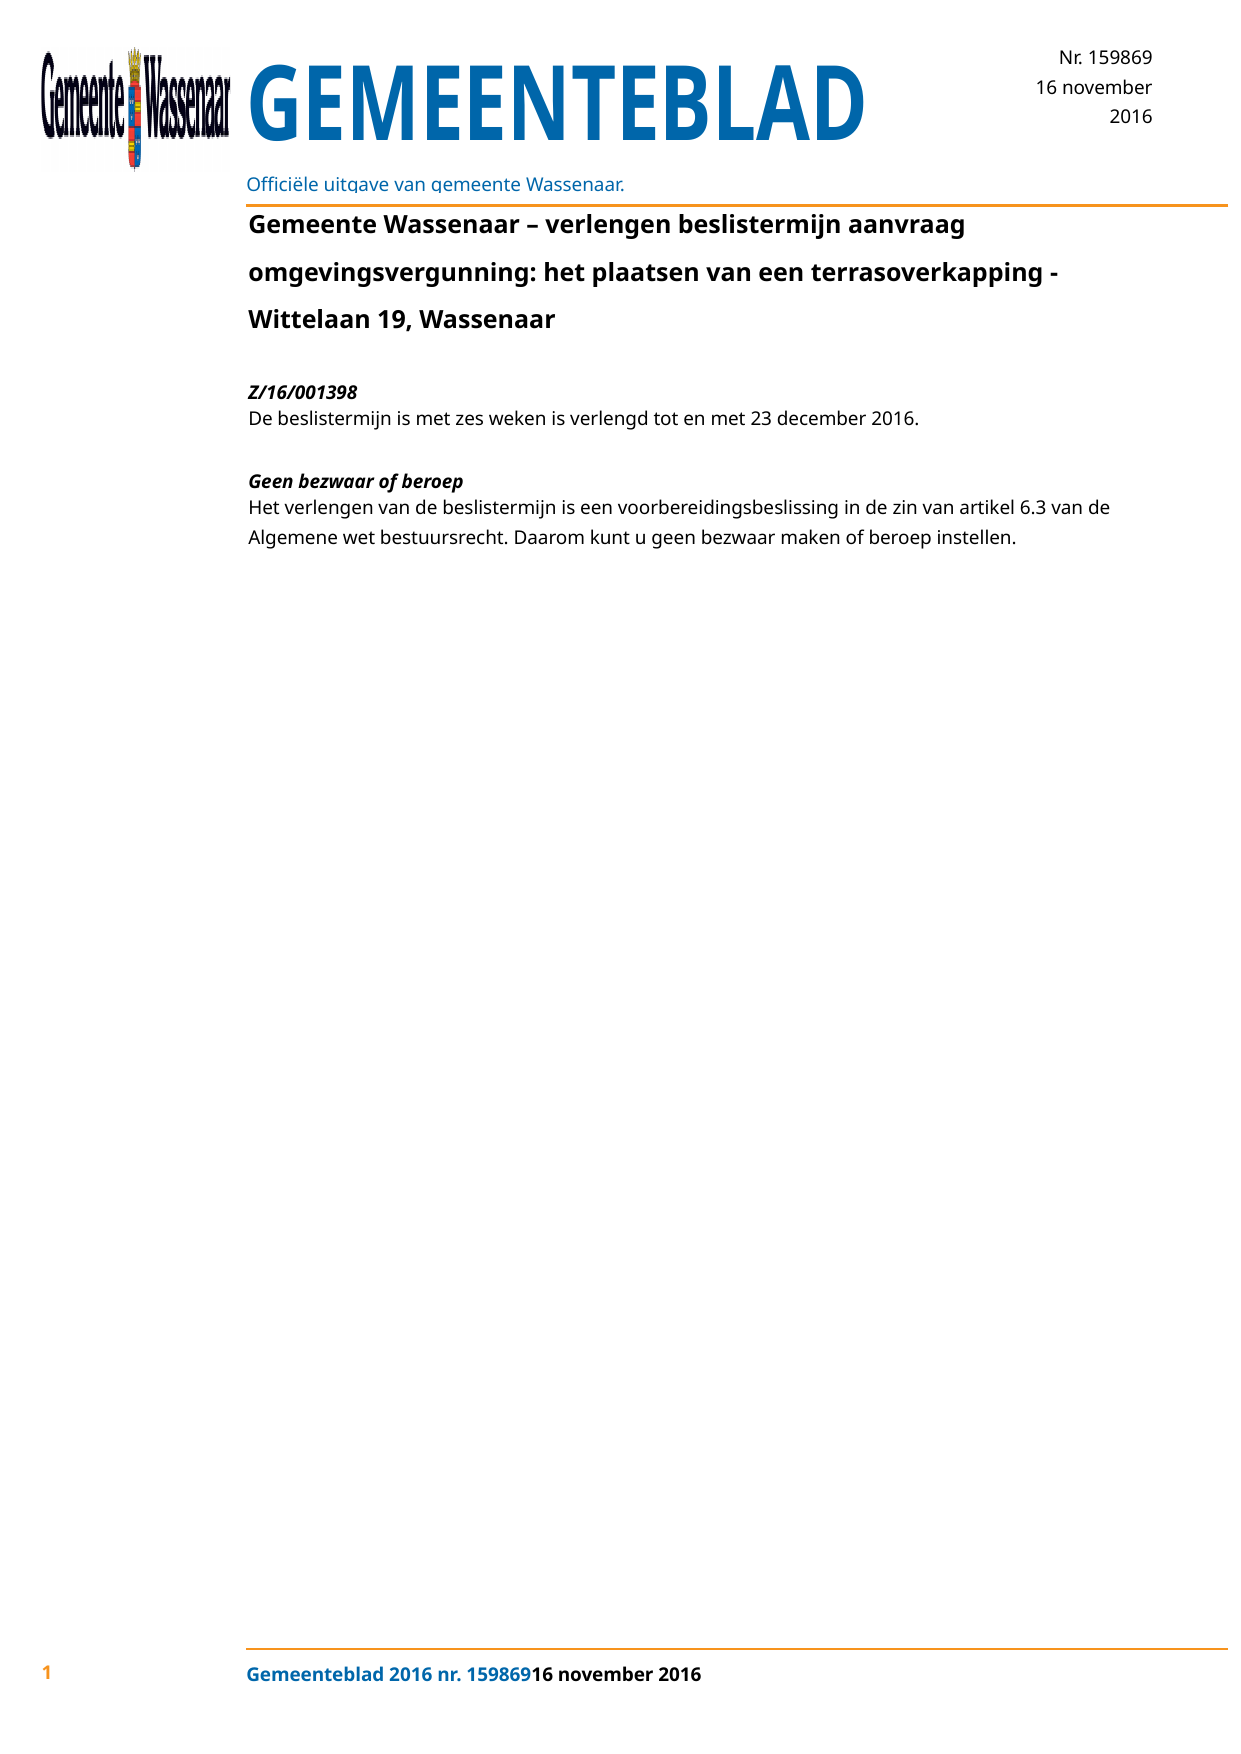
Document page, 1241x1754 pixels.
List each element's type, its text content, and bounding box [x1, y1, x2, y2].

text Z/16/001398 [248, 379, 1152, 405]
picture [41, 47, 231, 172]
text Gemeente Wassenaar – verlengen beslistermijn aanvraag omgevingsvergunning: het plaatsen van een terrasoverkapping - Wittelaan 19, Wassenaar [248, 207, 1152, 336]
text Het verlengen van de beslistermijn is een voorbereidingsbeslissing in de zin van artikel 6.3 van de Algemene wet bestuursrecht. Daarom kunt u geen bezwaar maken of beroep instellen. [248, 494, 1152, 550]
text De beslistermijn is met zes weken is verlengd tot en met 23 december 2016. [248, 405, 1152, 431]
text Geen bezwaar of beroep [248, 469, 1152, 494]
